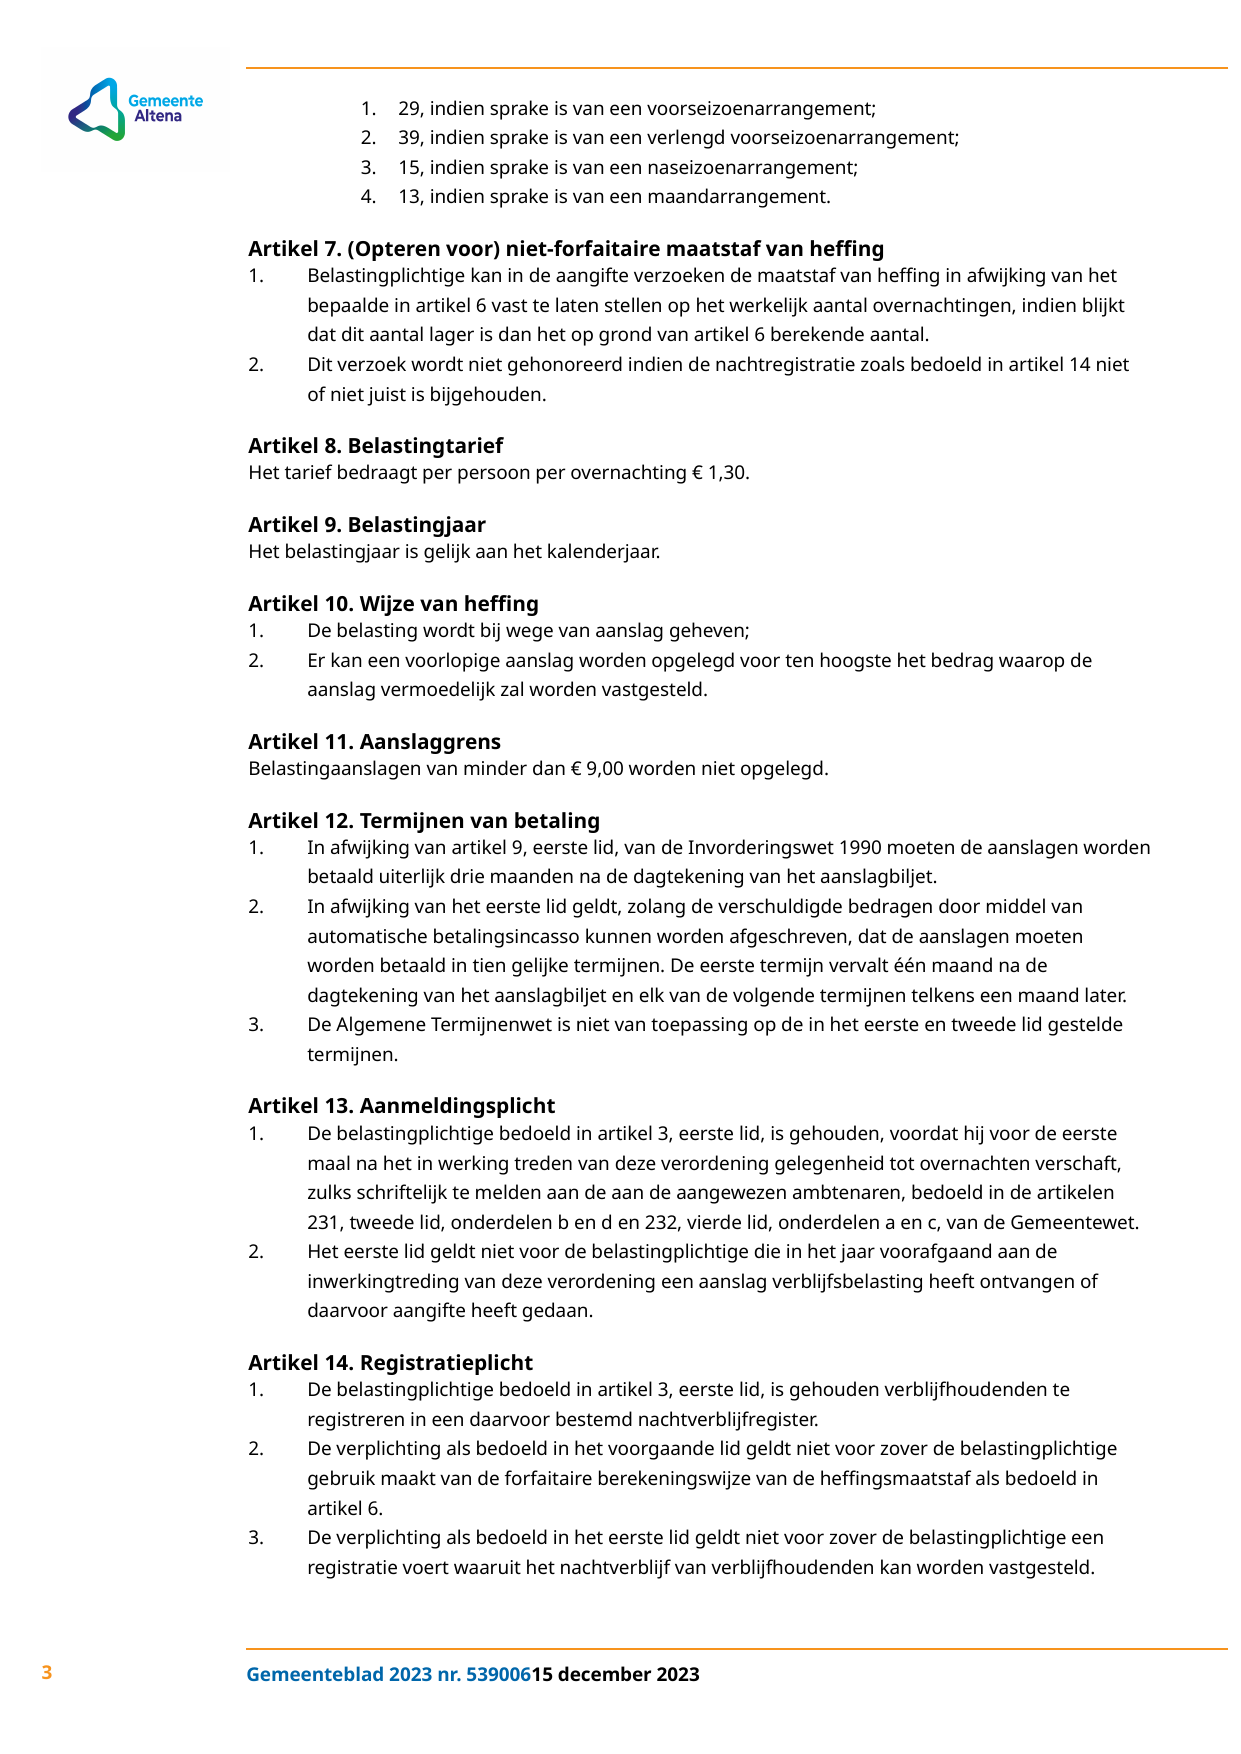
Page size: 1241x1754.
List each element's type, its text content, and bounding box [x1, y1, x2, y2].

list Er kan een voorlopige aanslag worden opgelegd voor ten hoogste het bedrag waarop de aanslag vermoedelijk zal worden vastgesteld. [248, 647, 1152, 702]
picture [41, 47, 231, 172]
text Artikel 14. Registratieplicht [248, 1348, 1152, 1376]
list 29, indien sprake is van een voorseizoenarrangement; [361, 95, 1152, 121]
text Artikel 10. Wijze van heffing [248, 589, 1152, 617]
text Artikel 12. Termijnen van betaling [248, 806, 1152, 834]
text Artikel 11. Aanslaggrens [248, 727, 1152, 755]
list De verplichting als bedoeld in het voorgaande lid geldt niet voor zover de belastingplichtige gebruik maakt van de forfaitaire berekeningswijze van de heffingsmaatstaf als bedoeld in artikel 6. [248, 1436, 1152, 1521]
list In afwijking van het eerste lid geldt, zolang de verschuldigde bedragen door middel van automatische betalingsincasso kunnen worden afgeschreven, dat de aanslagen moeten worden betaald in tien gelijke termijnen. De eerste termijn vervalt één maand na de dagtekening van het aanslagbiljet en elk van de volgende termijnen telkens een maand later. [248, 893, 1152, 1008]
text Artikel 7. (Opteren voor) niet-forfaitaire maatstaf van heffing [248, 234, 1152, 262]
list Dit verzoek wordt niet gehonoreerd indien de nachtregistratie zoals bedoeld in artikel 14 niet of niet juist is bijgehouden. [248, 351, 1152, 406]
list 13, indien sprake is van een maandarrangement. [361, 183, 1152, 209]
list Belastingplichtige kan in de aangifte verzoeken de maatstaf van heffing in afwijking van het bepaalde in artikel 6 vast te laten stellen op het werkelijk aantal overnachtingen, indien blijkt dat dit aantal lager is dan het op grond van artikel 6 berekende aantal. [248, 262, 1152, 347]
list De belastingplichtige bedoeld in artikel 3, eerste lid, is gehouden verblijfhoudenden te registreren in een daarvoor bestemd nachtverblijfregister. [248, 1376, 1152, 1432]
list In afwijking van artikel 9, eerste lid, van de Invorderingswet 1990 moeten de aanslagen worden betaald uiterlijk drie maanden na de dagtekening van het aanslagbiljet. [248, 834, 1152, 889]
text Het belastingjaar is gelijk aan het kalenderjaar. [248, 538, 1152, 564]
text Het tarief bedraagt per persoon per overnachting € 1,30. [248, 459, 1152, 485]
list De belastingplichtige bedoeld in artikel 3, eerste lid, is gehouden, voordat hij voor de eerste maal na het in werking treden van deze verordening gelegenheid tot overnachten verschaft, zulks schriftelijk te melden aan de aan de aangewezen ambtenaren, bedoeld in de artikelen 231, tweede lid, onderdelen b en d en 232, vierde lid, onderdelen a en c, van de Gemeentewet. [248, 1120, 1152, 1234]
text Artikel 8. Belastingtarief [248, 431, 1152, 459]
text Artikel 13. Aanmeldingsplicht [248, 1092, 1152, 1120]
list De belasting wordt bij wege van aanslag geheven; [248, 617, 1152, 643]
list De verplichting als bedoeld in het eerste lid geldt niet voor zover de belastingplichtige een registratie voert waaruit het nachtverblijf van verblijfhoudenden kan worden vastgesteld. [248, 1524, 1152, 1580]
text Artikel 9. Belastingjaar [248, 510, 1152, 538]
list De Algemene Termijnenwet is niet van toepassing op de in het eerste en tweede lid gestelde termijnen. [248, 1012, 1152, 1067]
list Het eerste lid geldt niet voor de belastingplichtige die in het jaar voorafgaand aan de inwerkingtreding van deze verordening een aanslag verblijfsbelasting heeft ontvangen of daarvoor aangifte heeft gedaan. [248, 1238, 1152, 1323]
text Belastingaanslagen van minder dan € 9,00 worden niet opgelegd. [248, 755, 1152, 781]
list 39, indien sprake is van een verlengd voorseizoenarrangement; [361, 124, 1152, 150]
list 15, indien sprake is van een naseizoenarrangement; [361, 154, 1152, 180]
